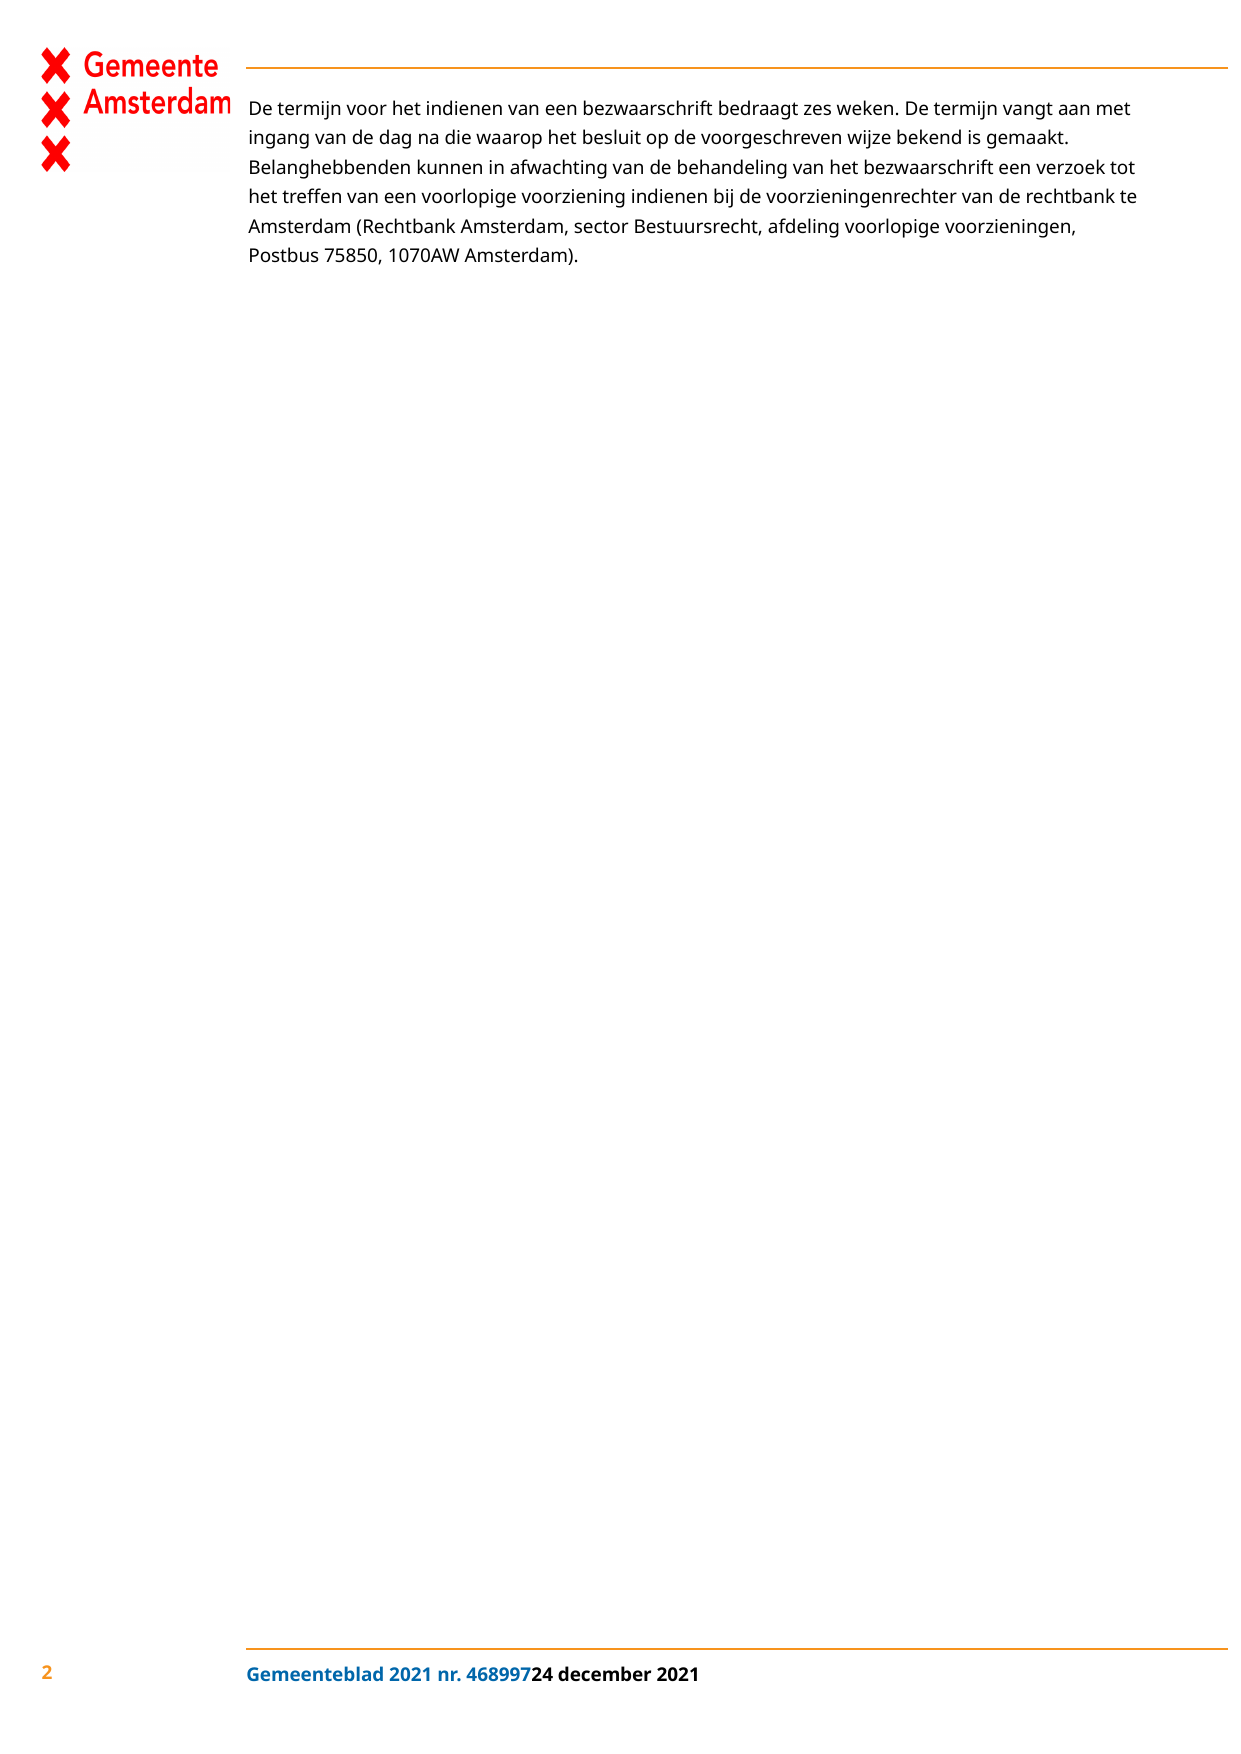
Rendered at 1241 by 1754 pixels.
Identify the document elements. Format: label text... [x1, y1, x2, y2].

picture [41, 47, 231, 172]
text De termijn voor het indienen van een bezwaarschrift bedraagt zes weken. De termijn vangt aan met ingang van de dag na die waarop het besluit op de voorgeschreven wijze bekend is gemaakt. Belanghebbenden kunnen in afwachting van de behandeling van het bezwaarschrift een verzoek tot het treffen van een voorlopige voorziening indienen bij de voorzieningenrechter van de rechtbank te Amsterdam (Rechtbank Amsterdam, sector Bestuursrecht, afdeling voorlopige voorzieningen, Postbus 75850, 1070AW Amsterdam). [248, 95, 1152, 268]
